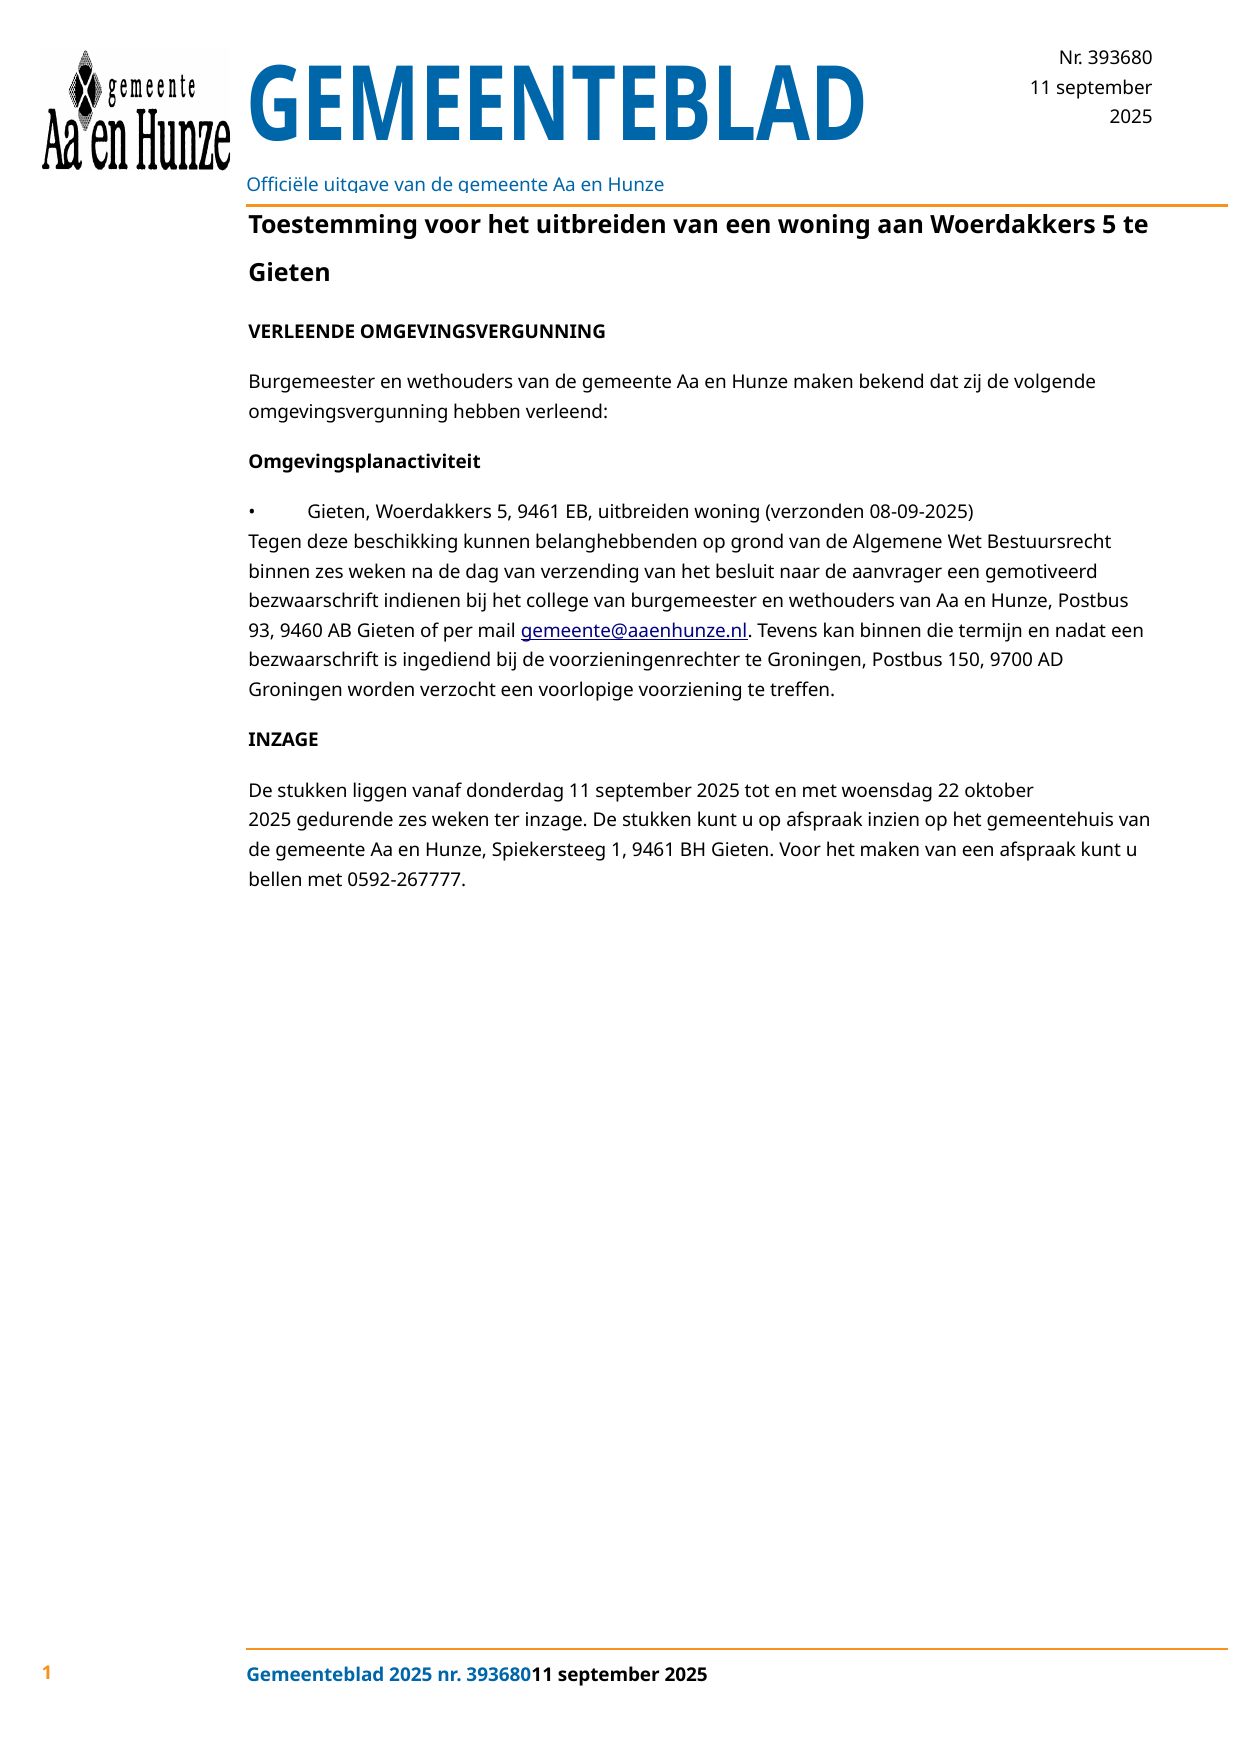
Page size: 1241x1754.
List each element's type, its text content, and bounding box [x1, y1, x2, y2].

text VERLEENDE OMGEVINGSVERGUNNING [248, 318, 1152, 344]
picture [41, 47, 231, 172]
text Burgemeester en wethouders van de gemeente Aa en Hunze maken bekend dat zij de volgende omgevingsvergunning hebben verleend: [248, 368, 1152, 424]
text Toestemming voor het uitbreiden van een woning aan Woerdakkers 5 te Gieten [248, 207, 1152, 288]
text INZAGE [248, 727, 1152, 752]
text Omgevingsplanactiviteit [248, 448, 1152, 474]
list Gieten, Woerdakkers 5, 9461 EB, uitbreiden woning (verzonden 08-09-2025) [248, 499, 1152, 524]
text Tegen deze beschikking kunnen belanghebbenden op grond van de Algemene Wet Bestuursrecht binnen zes weken na de dag van verzending van het besluit naar de aanvrager een gemotiveerd bezwaarschrift indienen bij het college van burgemeester en wethouders van Aa en Hunze, Postbus 93, 9460 AB Gieten of per mail gemeente@aaenhunze.nl. Tevens kan binnen die termijn en nadat een bezwaarschrift is ingediend bij de voorzieningenrechter te Groningen, Postbus 150, 9700 AD Groningen worden verzocht een voorlopige voorziening te treffen. [248, 528, 1152, 702]
text De stukken liggen vanaf donderdag 11 september 2025 tot en met woensdag 22 oktober 2025 gedurende zes weken ter inzage. De stukken kunt u op afspraak inzien op het gemeentehuis van de gemeente Aa en Hunze, Spiekersteeg 1, 9461 BH Gieten. Voor het maken van een afspraak kunt u bellen met 0592-267777. [248, 777, 1152, 892]
